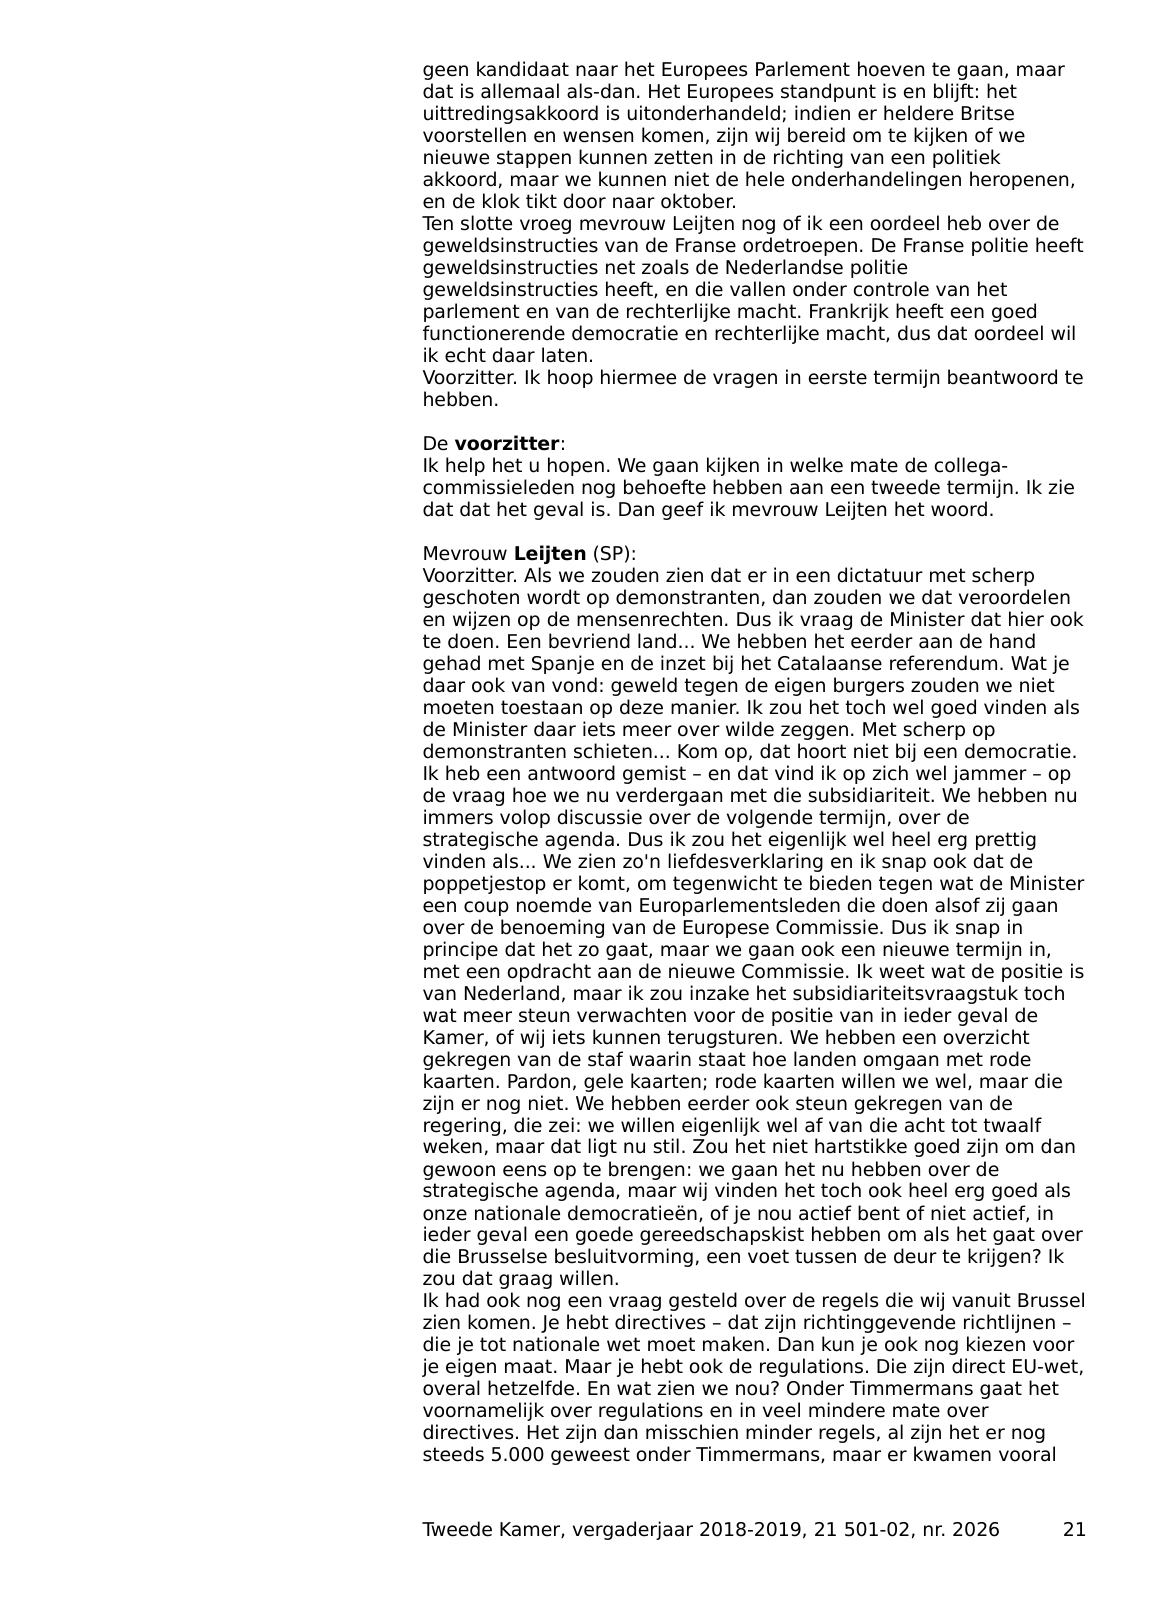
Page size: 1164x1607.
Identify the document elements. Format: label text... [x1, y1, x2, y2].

text Ik help het u hopen. We gaan kijken in welke mate de collega-commissieleden nog behoefte hebben aan een tweede termijn. Ik zie dat dat het geval is. Dan geef ik mevrouw Leijten het woord. [422, 455, 1087, 521]
text De voorzitter: [422, 433, 1087, 455]
text Ik heb een antwoord gemist – en dat vind ik op zich wel jammer – op de vraag hoe we nu verdergaan met die subsidiariteit. We hebben nu immers volop discussie over de volgende termijn, over de strategische agenda. Dus ik zou het eigenlijk wel heel erg prettig vinden als... We zien zo'n liefdesverklaring en ik snap ook dat de poppetjestop er komt, om tegenwicht te bieden tegen wat de Minister een coup noemde van Europarlementsleden die doen alsof zij gaan over de benoeming van de Europese Commissie. Dus ik snap in principe dat het zo gaat, maar we gaan ook een nieuwe termijn in, met een opdracht aan de nieuwe Commissie. Ik weet wat de positie is van Nederland, maar ik zou inzake het subsidiariteitsvraagstuk toch wat meer steun verwachten voor de positie van in ieder geval de Kamer, of wij iets kunnen terugsturen. We hebben een overzicht gekregen van de staf waarin staat hoe landen omgaan met rode kaarten. Pardon, gele kaarten; rode kaarten willen we wel, maar die zijn er nog niet. We hebben eerder ook steun gekregen van de regering, die zei: we willen eigenlijk wel af van die acht tot twaalf weken, maar dat ligt nu stil. Zou het niet hartstikke goed zijn om dan gewoon eens op te brengen: we gaan het nu hebben over de strategische agenda, maar wij vinden het toch ook heel erg goed als onze nationale democratieën, of je nou actief bent of niet actief, in ieder geval een goede gereedschapskist hebben om als het gaat over die Brusselse besluitvorming, een voet tussen de deur te krijgen? Ik zou dat graag willen. [422, 763, 1087, 1290]
text geen kandidaat naar het Europees Parlement hoeven te gaan, maar dat is allemaal als-dan. Het Europees standpunt is en blijft: het uittredingsakkoord is uitonderhandeld; indien er heldere Britse voorstellen en wensen komen, zijn wij bereid om te kijken of we nieuwe stappen kunnen zetten in de richting van een politiek akkoord, maar we kunnen niet de hele onderhandelingen heropenen, en de klok tikt door naar oktober. [422, 59, 1087, 213]
text Ten slotte vroeg mevrouw Leijten nog of ik een oordeel heb over de geweldsinstructies van de Franse ordetroepen. De Franse politie heeft geweldsinstructies net zoals de Nederlandse politie geweldsinstructies heeft, en die vallen onder controle van het parlement en van de rechterlijke macht. Frankrijk heeft een goed functionerende democratie en rechterlijke macht, dus dat oordeel wil ik echt daar laten. [422, 213, 1087, 367]
text Voorzitter. Als we zouden zien dat er in een dictatuur met scherp geschoten wordt op demonstranten, dan zouden we dat veroordelen en wijzen op de mensenrechten. Dus ik vraag de Minister dat hier ook te doen. Een bevriend land... We hebben het eerder aan de hand gehad met Spanje en de inzet bij het Catalaanse referendum. Wat je daar ook van vond: geweld tegen de eigen burgers zouden we niet moeten toestaan op deze manier. Ik zou het toch wel goed vinden als de Minister daar iets meer over wilde zeggen. Met scherp op demonstranten schieten... Kom op, dat hoort niet bij een democratie. [422, 565, 1087, 763]
text Ik had ook nog een vraag gesteld over de regels die wij vanuit Brussel zien komen. Je hebt directives – dat zijn richtinggevende richtlijnen – die je tot nationale wet moet maken. Dan kun je ook nog kiezen voor je eigen maat. Maar je hebt ook de regulations. Die zijn direct EU-wet, overal hetzelfde. En wat zien we nou? Onder Timmermans gaat het voornamelijk over regulations en in veel mindere mate over directives. Het zijn dan misschien minder regels, al zijn het er nog steeds 5.000 geweest onder Timmermans, maar er kwamen vooral [422, 1290, 1087, 1466]
text Mevrouw Leijten (SP): [422, 543, 1087, 565]
text Voorzitter. Ik hoop hiermee de vragen in eerste termijn beantwoord te hebben. [422, 367, 1087, 411]
